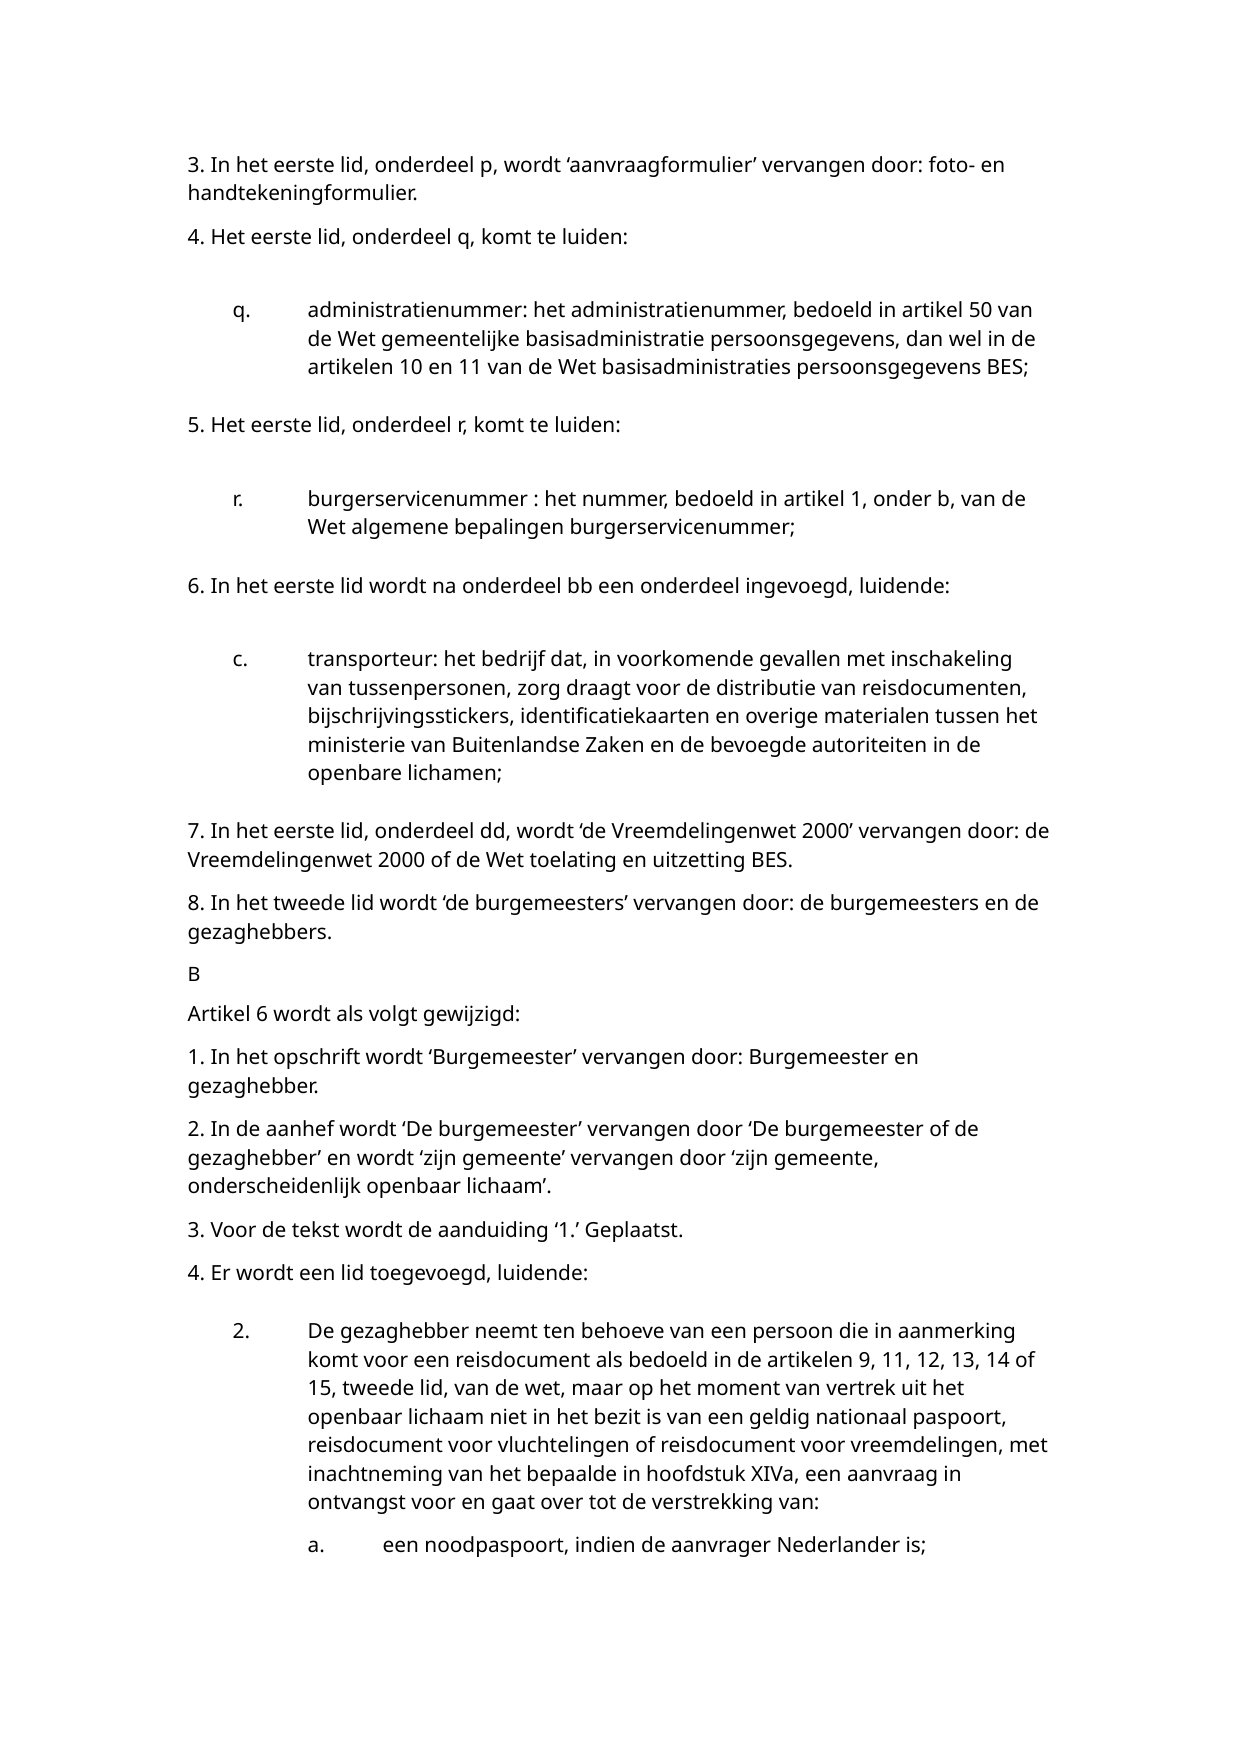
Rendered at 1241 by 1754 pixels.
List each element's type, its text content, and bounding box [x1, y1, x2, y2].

text 4. Er wordt een lid toegevoegd, luidende: [187, 1258, 1053, 1287]
list De gezaghebber neemt ten behoeve van een persoon die in aanmerking komt voor een reisdocument als bedoeld in de artikelen 9, 11, 12, 13, 14 of 15, tweede lid, van de wet, maar op het moment van vertrek uit het openbaar lichaam niet in het bezit is van een geldig nationaal paspoort, reisdocument voor vluchtelingen of reisdocument voor vreemdelingen, met inachtneming van het bepaalde in hoofdstuk XIVa, een aanvraag in ontvangst voor en gaat over tot de verstrekking van: [232, 1317, 1053, 1516]
text B [187, 960, 1053, 987]
text Artikel 6 wordt als volgt gewijzigd: [187, 999, 1053, 1027]
list burgerservicenummer : het nummer, bedoeld in artikel 1, onder b, van de Wet algemene bepalingen burgerservicenummer; [232, 484, 1053, 541]
text 3. Voor de tekst wordt de aanduiding ‘1.’ Geplaatst. [187, 1215, 1053, 1243]
text 5. Het eerste lid, onderdeel r, komt te luiden: [187, 411, 1053, 439]
text 2. In de aanhef wordt ‘De burgemeester’ vervangen door ‘De burgemeester of de gezaghebber’ en wordt ‘zijn gemeente’ vervangen door ‘zijn gemeente, onderscheidenlijk openbaar lichaam’. [187, 1114, 1053, 1200]
list administratienummer: het administratienummer, bedoeld in artikel 50 van de Wet gemeentelijke basisadministratie persoonsgegevens, dan wel in de artikelen 10 en 11 van de Wet basisadministraties persoonsgegevens BES; [232, 295, 1053, 381]
text 7. In het eerste lid, onderdeel dd, wordt ‘de Vreemdelingenwet 2000’ vervangen door: de Vreemdelingenwet 2000 of de Wet toelating en uitzetting BES. [187, 817, 1053, 873]
text 4. Het eerste lid, onderdeel q, komt te luiden: [187, 222, 1053, 250]
list een noodpaspoort, indien de aanvrager Nederlander is; [307, 1531, 1053, 1559]
list transporteur: het bedrijf dat, in voorkomende gevallen met inschakeling van tussenpersonen, zorg draagt voor de distributie van reisdocumenten, bijschrijvingsstickers, identificatiekaarten en overige materialen tussen het ministerie van Buitenlandse Zaken en de bevoegde autoriteiten in de openbare lichamen; [232, 644, 1053, 787]
text 8. In het tweede lid wordt ‘de burgemeesters’ vervangen door: de burgemeesters en de gezaghebbers. [187, 888, 1053, 945]
text 6. In het eerste lid wordt na onderdeel bb een onderdeel ingevoegd, luidende: [187, 571, 1053, 599]
text 3. In het eerste lid, onderdeel p, wordt ‘aanvraagformulier’ vervangen door: foto- en handtekeningformulier. [187, 150, 1053, 207]
text 1. In het opschrift wordt ‘Burgemeester’ vervangen door: Burgemeester en gezaghebber. [187, 1042, 1053, 1099]
